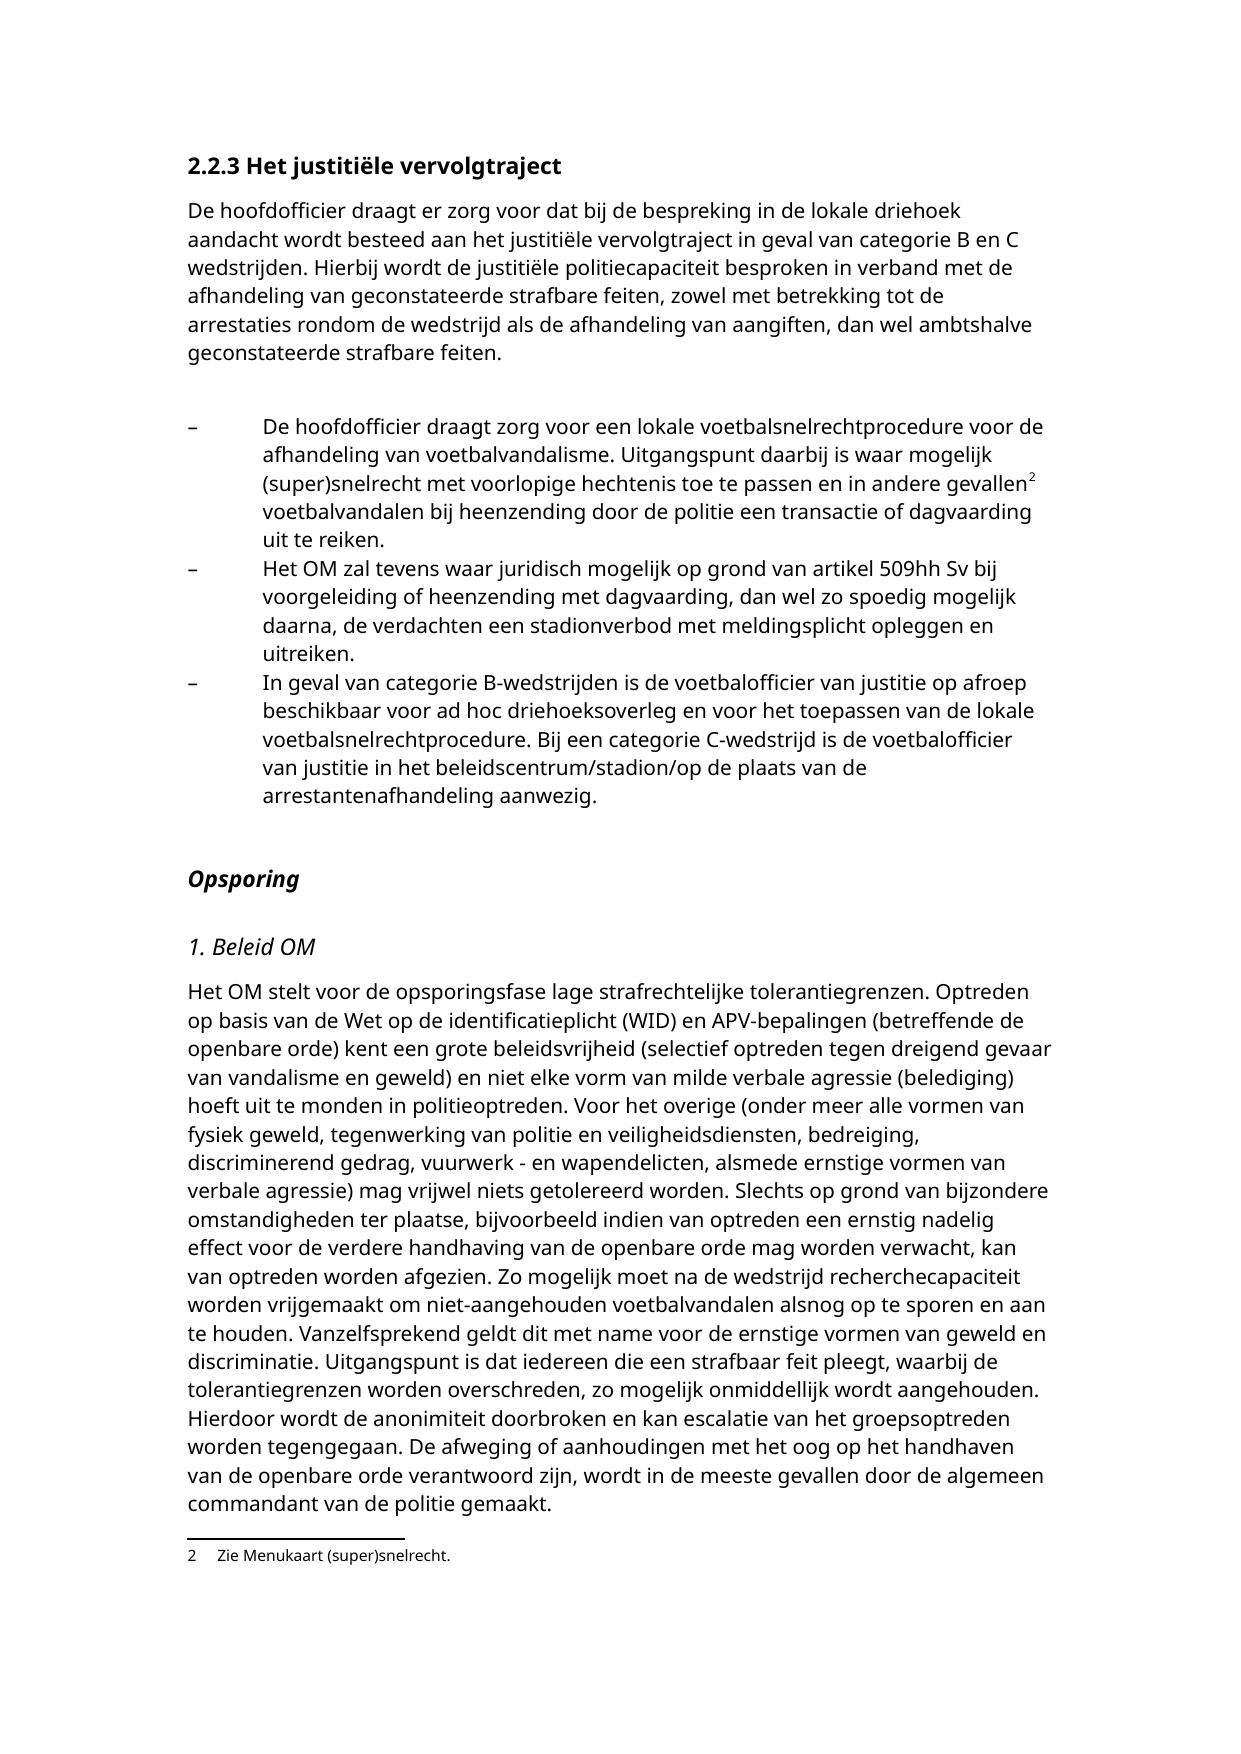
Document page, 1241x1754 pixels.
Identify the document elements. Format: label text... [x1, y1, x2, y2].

subtitle Opsporing [187, 862, 1053, 894]
subtitle 2.2.3 Het justitiële vervolgtraject [187, 150, 1053, 181]
subtitle 1. Beleid OM [187, 931, 1053, 962]
text Het OM stelt voor de opsporingsfase lage strafrechtelijke tolerantiegrenzen. Optreden op basis van de Wet op de identificatieplicht (WID) en APV-bepalingen (betreffende de openbare orde) kent een grote beleidsvrijheid (selectief optreden tegen dreigend gevaar van vandalisme en geweld) en niet elke vorm van milde verbale agressie (belediging) hoeft uit te monden in politieoptreden. Voor het overige (onder meer alle vormen van fysiek geweld, tegenwerking van politie en veiligheidsdiensten, bedreiging, discriminerend gedrag, vuurwerk - en wapendelicten, alsmede ernstige vormen van verbale agressie) mag vrijwel niets getolereerd worden. Slechts op grond van bijzondere omstandigheden ter plaatse, bijvoorbeeld indien van optreden een ernstig nadelig effect voor de verdere handhaving van de openbare orde mag worden verwacht, kan van optreden worden afgezien. Zo mogelijk moet na de wedstrijd recherchecapaciteit worden vrijgemaakt om niet-aangehouden voetbalvandalen alsnog op te sporen en aan te houden. Vanzelfsprekend geldt dit met name voor de ernstige vormen van geweld en discriminatie. Uitgangspunt is dat iedereen die een strafbaar feit pleegt, waarbij de tolerantiegrenzen worden overschreden, zo mogelijk onmiddellijk wordt aangehouden. Hierdoor wordt de anonimiteit doorbroken en kan escalatie van het groepsoptreden worden tegengegaan. De afweging of aanhoudingen met het oog op het handhaven van de openbare orde verantwoord zijn, wordt in de meeste gevallen door de algemeen commandant van de politie gemaakt. [187, 977, 1053, 1518]
list Zie Menukaart (super)snelrecht. [187, 1538, 1053, 1566]
list In geval van categorie B-wedstrijden is de voetbalofficier van justitie op afroep beschikbaar voor ad hoc driehoeksoverleg en voor het toepassen van de lokale voetbalsnelrechtprocedure. Bij een categorie C-wedstrijd is de voetbalofficier van justitie in het beleidscentrum/stadion/op de plaats van de arrestantenafhandeling aanwezig. [187, 668, 1053, 810]
text De hoofdofficier draagt er zorg voor dat bij de bespreking in de lokale driehoek aandacht wordt besteed aan het justitiële vervolgtraject in geval van categorie B en C wedstrijden. Hierbij wordt de justitiële politiecapaciteit besproken in verband met de afhandeling van geconstateerde strafbare feiten, zowel met betrekking tot de arrestaties rondom de wedstrijd als de afhandeling van aangiften, dan wel ambtshalve geconstateerde strafbare feiten. [187, 196, 1053, 367]
list De hoofdofficier draagt zorg voor een lokale voetbalsnelrechtprocedure voor de afhandeling van voetbalvandalisme. Uitgangspunt daarbij is waar mogelijk (super)snelrecht met voorlopige hechtenis toe te passen en in andere gevallen voetbalvandalen bij heenzending door de politie een transactie of dagvaarding uit te reiken. [187, 412, 1053, 554]
list Het OM zal tevens waar juridisch mogelijk op grond van artikel 509hh Sv bij voorgeleiding of heenzending met dagvaarding, dan wel zo spoedig mogelijk daarna, de verdachten een stadionverbod met meldingsplicht opleggen en uitreiken. [187, 554, 1053, 668]
